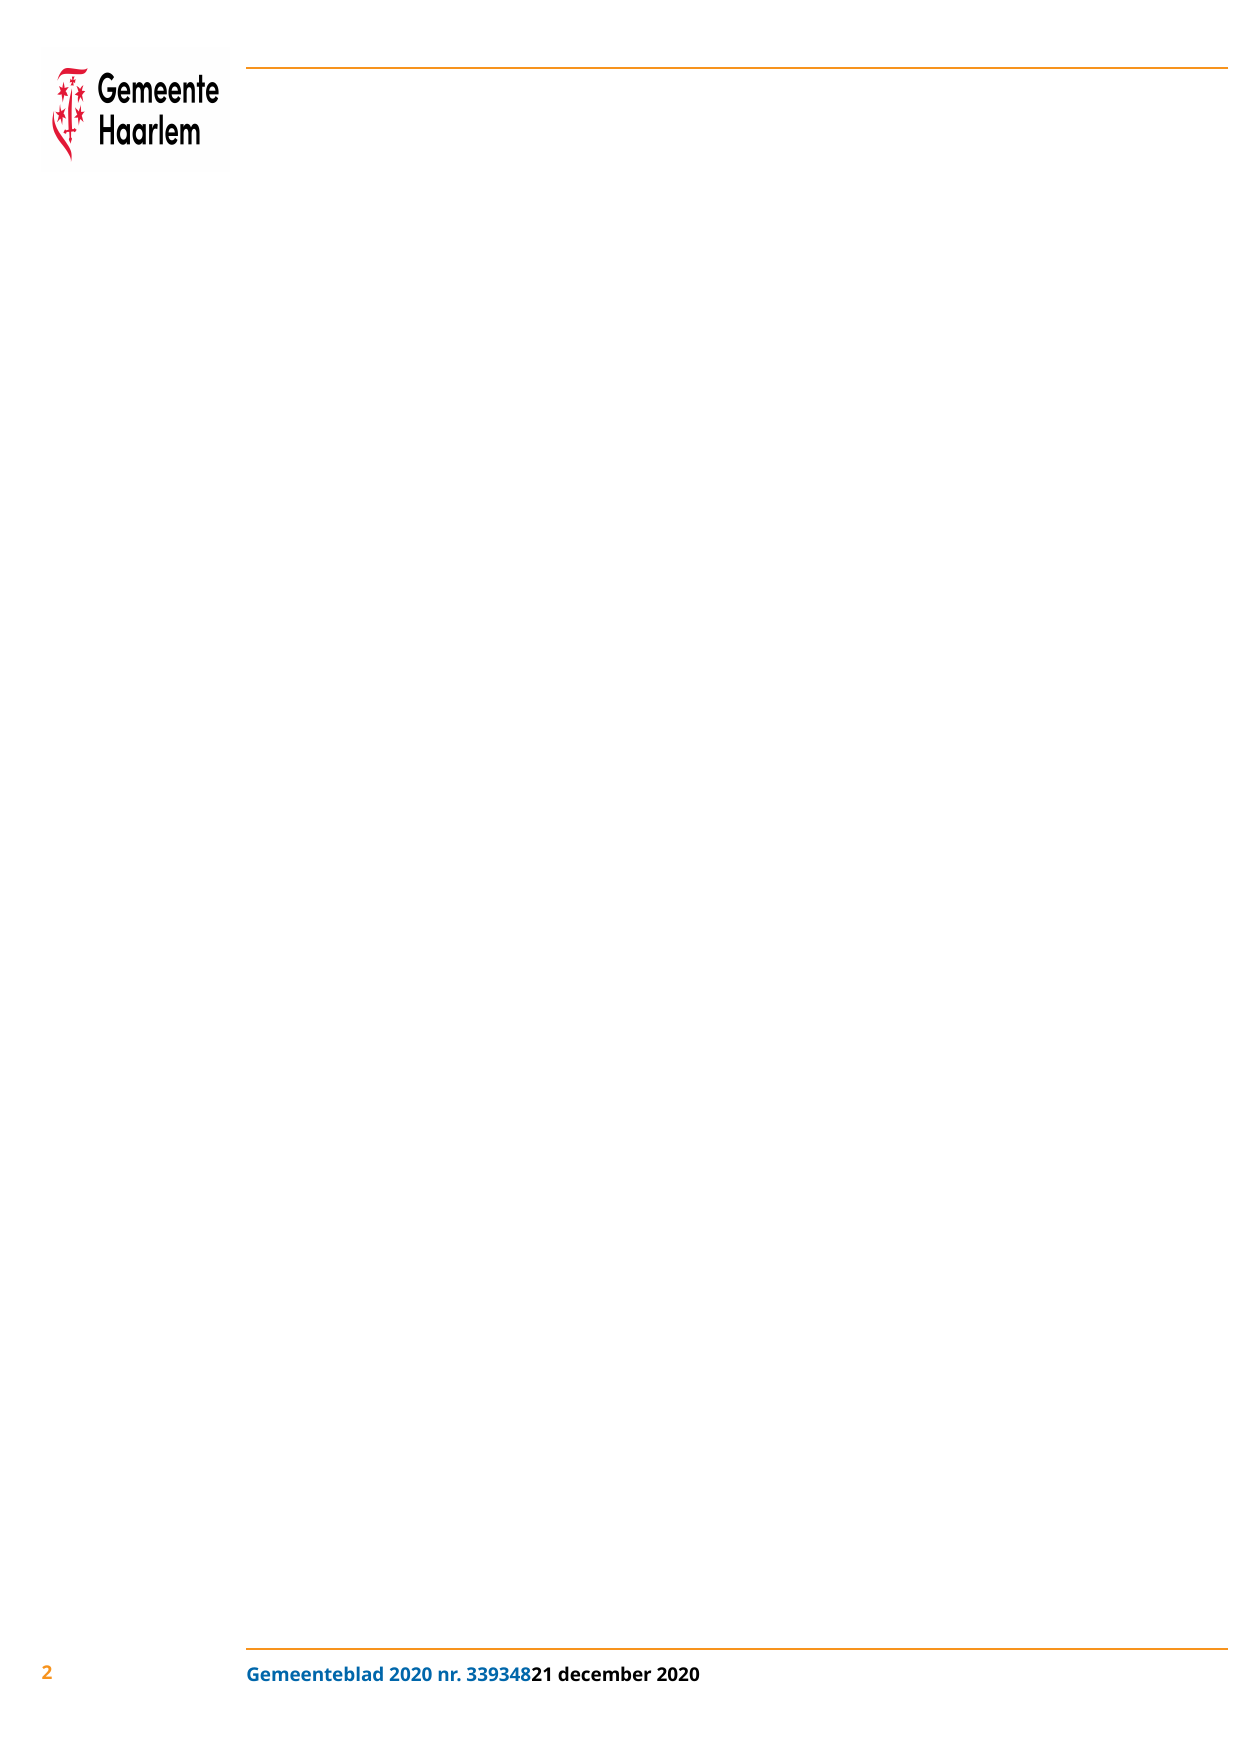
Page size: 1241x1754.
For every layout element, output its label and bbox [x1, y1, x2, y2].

picture [41, 47, 231, 172]
